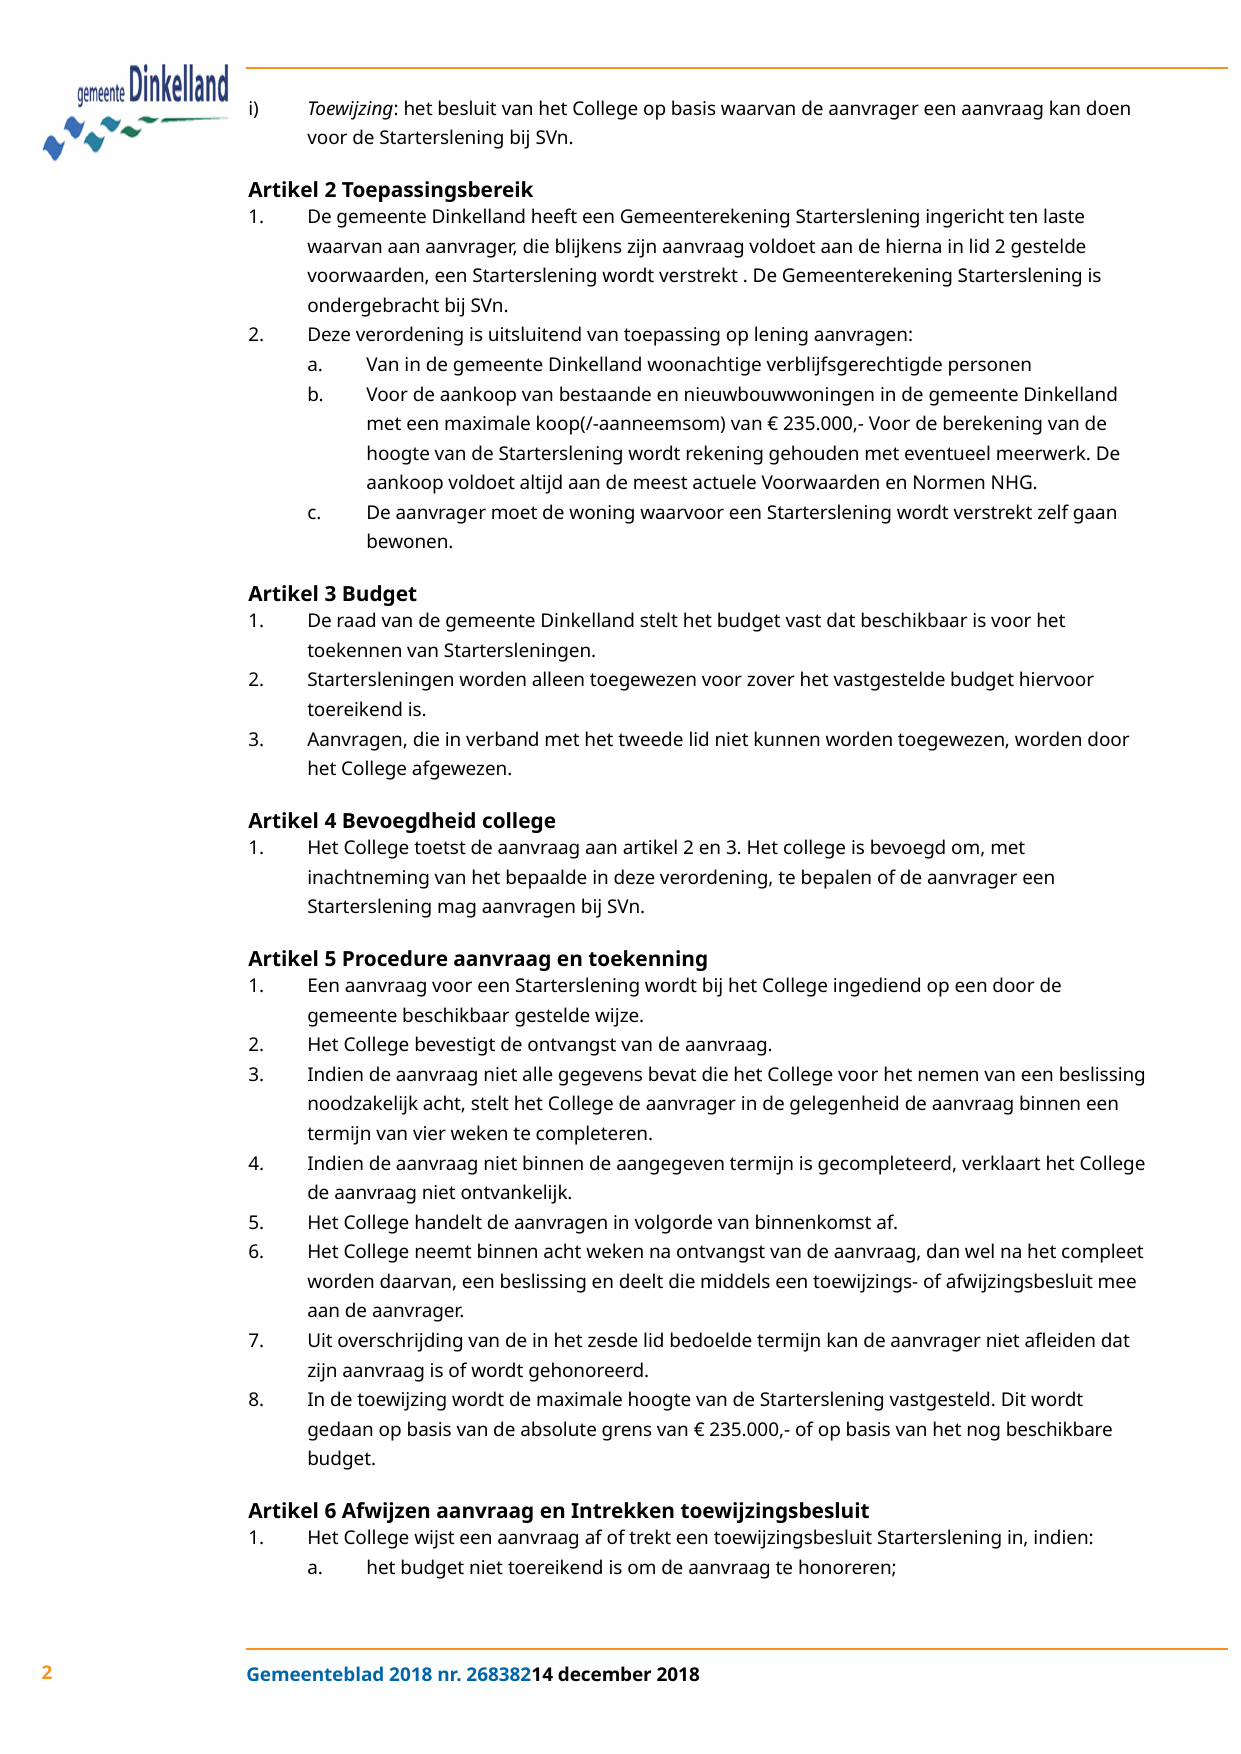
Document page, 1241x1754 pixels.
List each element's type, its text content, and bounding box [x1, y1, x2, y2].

list Het College toetst de aanvraag aan artikel 2 en 3. Het college is bevoegd om, met inachtneming van het bepaalde in deze verordening, te bepalen of de aanvrager een Starterslening mag aanvragen bij SVn. [248, 834, 1152, 919]
picture [41, 47, 231, 172]
list Indien de aanvraag niet binnen de aangegeven termijn is gecompleteerd, verklaart het College de aanvraag niet ontvankelijk. [248, 1150, 1152, 1205]
text Artikel 6 Afwijzen aanvraag en Intrekken toewijzingsbesluit [248, 1496, 1152, 1524]
list In de toewijzing wordt de maximale hoogte van de Starterslening vastgesteld. Dit wordt gedaan op basis van de absolute grens van € 235.000,- of op basis van het nog beschikbare budget. [248, 1386, 1152, 1471]
list De aanvrager moet de woning waarvoor een Starterslening wordt verstrekt zelf gaan bewonen. [307, 499, 1152, 554]
list Van in de gemeente Dinkelland woonachtige verblijfsgerechtigde personen [307, 351, 1152, 377]
list De gemeente Dinkelland heeft een Gemeenterekening Starterslening ingericht ten laste waarvan aan aanvrager, die blijkens zijn aanvraag voldoet aan de hierna in lid 2 gestelde voorwaarden, een Starterslening wordt verstrekt . De Gemeenterekening Starterslening is ondergebracht bij SVn. [248, 203, 1152, 318]
list Een aanvraag voor een Starterslening wordt bij het College ingediend op een door de gemeente beschikbaar gestelde wijze. [248, 972, 1152, 1028]
list Het College neemt binnen acht weken na ontvangst van de aanvraag, dan wel na het compleet worden daarvan, een beslissing en deelt die middels een toewijzings- of afwijzingsbesluit mee aan de aanvrager. [248, 1238, 1152, 1323]
list Aanvragen, die in verband met het tweede lid niet kunnen worden toegewezen, worden door het College afgewezen. [248, 726, 1152, 781]
text Artikel 5 Procedure aanvraag en toekenning [248, 944, 1152, 972]
list Startersleningen worden alleen toegewezen voor zover het vastgestelde budget hiervoor toereikend is. [248, 667, 1152, 722]
list Het College wijst een aanvraag af of trekt een toewijzingsbesluit Starterslening in, indien: [248, 1524, 1152, 1550]
text Artikel 3 Budget [248, 579, 1152, 607]
text Artikel 4 Bevoegdheid college [248, 806, 1152, 834]
list Voor de aankoop van bestaande en nieuwbouwwoningen in de gemeente Dinkelland met een maximale koop(/-aanneemsom) van € 235.000,- Voor de berekening van de hoogte van de Starterslening wordt rekening gehouden met eventueel meerwerk. De aankoop voldoet altijd aan de meest actuele Voorwaarden en Normen NHG. [307, 381, 1152, 495]
list Uit overschrijding van de in het zesde lid bedoelde termijn kan de aanvrager niet afleiden dat zijn aanvraag is of wordt gehonoreerd. [248, 1327, 1152, 1383]
list Het College handelt de aanvragen in volgorde van binnenkomst af. [248, 1209, 1152, 1235]
list Indien de aanvraag niet alle gegevens bevat die het College voor het nemen van een beslissing noodzakelijk acht, stelt het College de aanvrager in de gelegenheid de aanvraag binnen een termijn van vier weken te completeren. [248, 1061, 1152, 1146]
list het budget niet toereikend is om de aanvraag te honoreren; [307, 1554, 1152, 1580]
text Artikel 2 Toepassingsbereik [248, 175, 1152, 203]
list Het College bevestigt de ontvangst van de aanvraag. [248, 1031, 1152, 1057]
list De raad van de gemeente Dinkelland stelt het budget vast dat beschikbaar is voor het toekennen van Startersleningen. [248, 607, 1152, 663]
list Deze verordening is uitsluitend van toepassing op lening aanvragen: [248, 322, 1152, 347]
list Toewijzing: het besluit van het College op basis waarvan de aanvrager een aanvraag kan doen voor de Starterslening bij SVn. [248, 95, 1152, 150]
